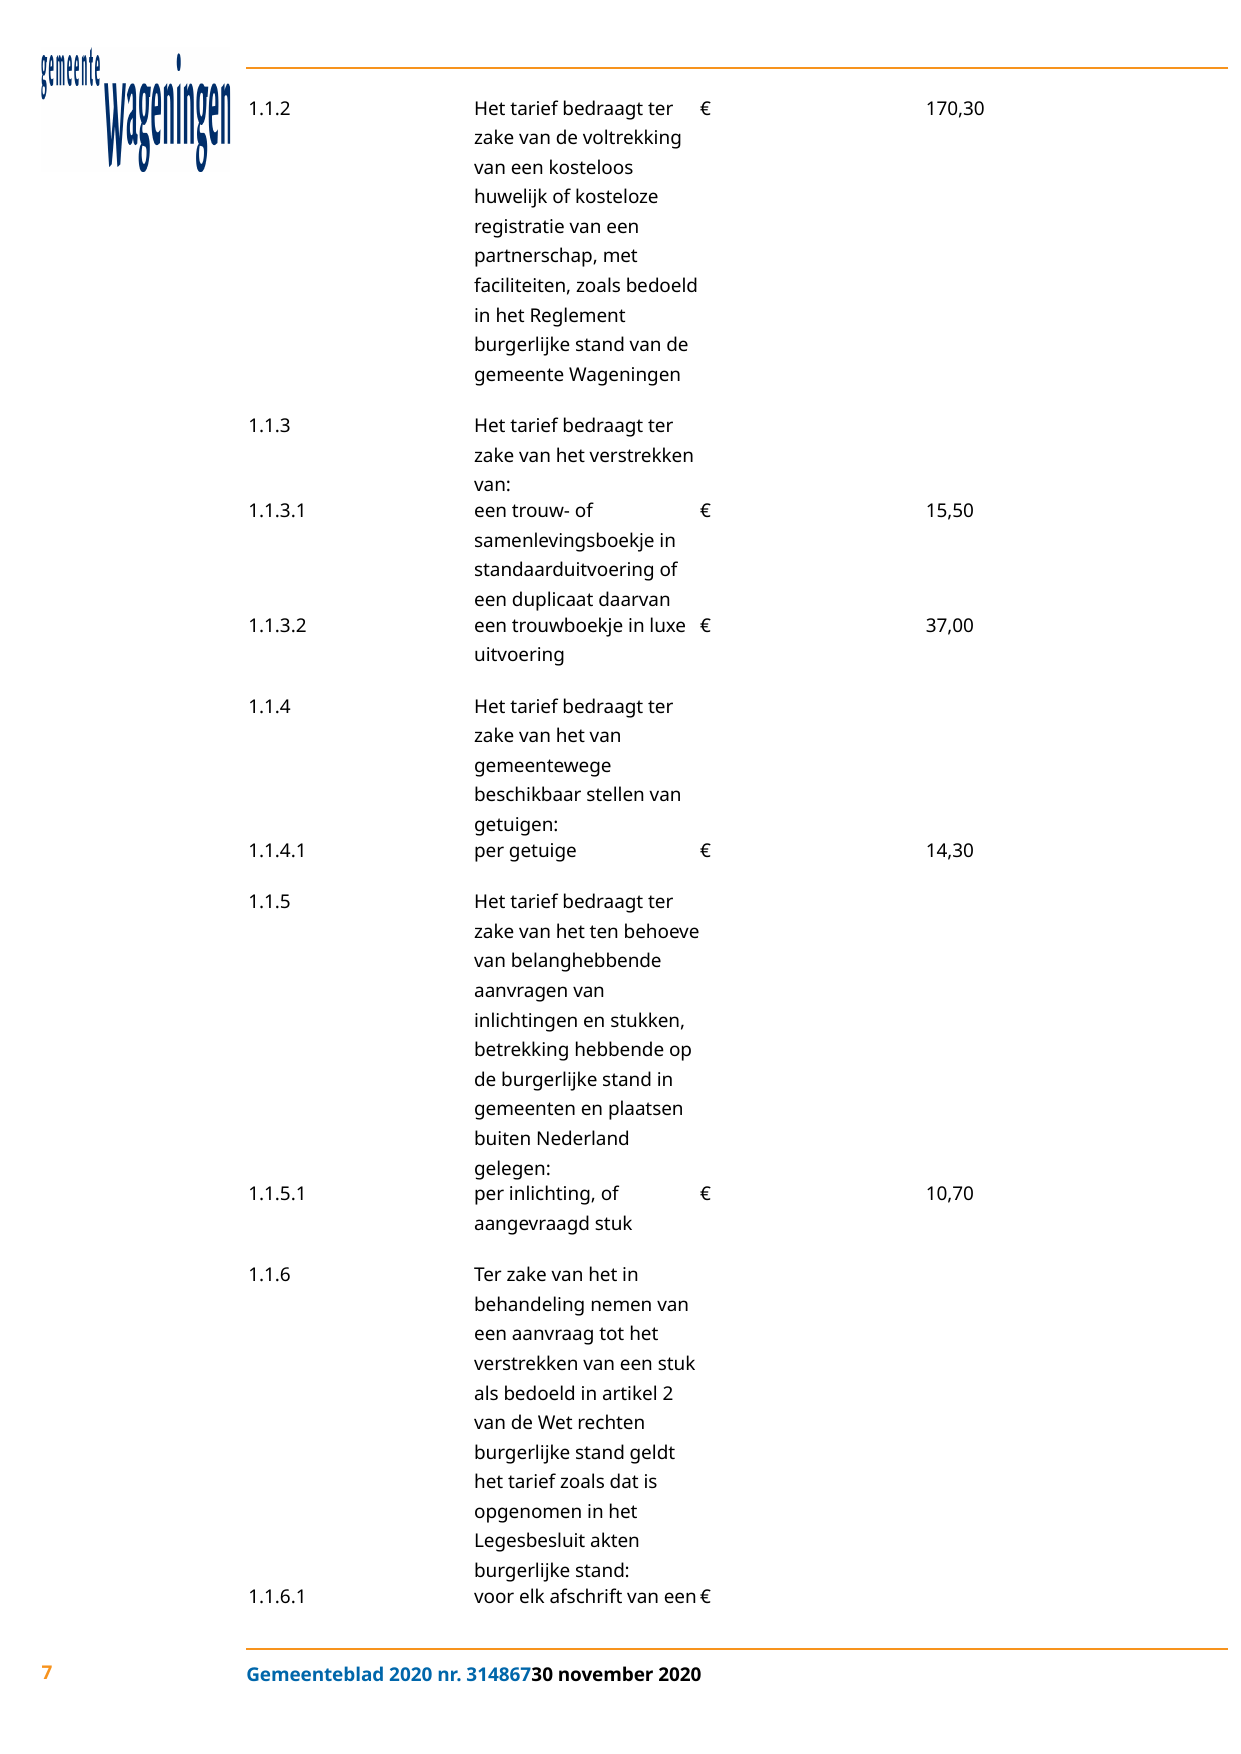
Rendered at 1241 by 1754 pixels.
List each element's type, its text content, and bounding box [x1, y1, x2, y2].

table_cell € [700, 95, 926, 387]
table_cell [700, 413, 926, 497]
table_cell [700, 667, 926, 693]
table_cell een trouw- of samenlevingsboekje in standaarduitvoering of een duplicaat daarvan [474, 498, 700, 612]
table_cell [474, 387, 700, 412]
table_cell [926, 889, 1152, 1180]
table_cell [700, 387, 926, 412]
table_cell [926, 693, 1152, 837]
table_cell Het tarief bedraagt ter zake van het verstrekken van: [474, 413, 700, 497]
table_cell Het tarief bedraagt ter zake van het ten behoeve van belanghebbende aanvragen van inlichtingen en stukken, betrekking hebbende op de burgerlijke stand in gemeenten en plaatsen buiten Nederland gelegen: [474, 889, 700, 1180]
table_cell 1.1.4 [248, 693, 474, 837]
table_cell € [700, 612, 926, 667]
table_cell 1.1.5.1 [248, 1180, 474, 1236]
table_cell 1.1.6.1 [248, 1583, 474, 1609]
table_cell 1.1.3.2 [248, 612, 474, 667]
table_cell 10,70 [926, 1180, 1152, 1236]
table_cell [926, 413, 1152, 497]
table_cell 37,00 [926, 612, 1152, 667]
table_cell voor elk afschrift van een [474, 1583, 700, 1609]
table_cell [700, 1236, 926, 1261]
table_cell [248, 1236, 474, 1261]
picture [41, 47, 231, 172]
table_cell [474, 667, 700, 693]
table_cell 1.1.3 [248, 413, 474, 497]
table_cell 1.1.3.1 [248, 498, 474, 612]
table_cell [926, 1261, 1152, 1583]
table_cell € [700, 498, 926, 612]
table_cell [700, 1261, 926, 1583]
table_cell per getuige [474, 837, 700, 863]
table_cell 1.1.5 [248, 889, 474, 1180]
table_cell 170,30 [926, 95, 1152, 387]
table_cell [926, 667, 1152, 693]
table_cell Het tarief bedraagt ter zake van de voltrekking van een kosteloos huwelijk of kosteloze registratie van een partnerschap, met faciliteiten, zoals bedoeld in het Reglement burgerlijke stand van de gemeente Wageningen [474, 95, 700, 387]
table_cell Ter zake van het in behandeling nemen van een aanvraag tot het verstrekken van een stuk als bedoeld in artikel 2 van de Wet rechten burgerlijke stand geldt het tarief zoals dat is opgenomen in het Legesbesluit akten burgerlijke stand: [474, 1261, 700, 1583]
table_cell 15,50 [926, 498, 1152, 612]
table_cell 1.1.6 [248, 1261, 474, 1583]
table_cell [474, 1236, 700, 1261]
table_cell [700, 889, 926, 1180]
table_cell [700, 863, 926, 888]
table_cell 14,30 [926, 837, 1152, 863]
table_cell € [700, 1583, 926, 1609]
table_cell per inlichting, of aangevraagd stuk [474, 1180, 700, 1236]
table_cell [926, 1583, 1152, 1609]
table_cell [926, 863, 1152, 888]
table_cell een trouwboekje in luxe uitvoering [474, 612, 700, 667]
table_cell [248, 387, 474, 412]
table_cell [248, 863, 474, 888]
table_cell 1.1.4.1 [248, 837, 474, 863]
table_cell [248, 667, 474, 693]
table_cell [700, 693, 926, 837]
table_cell € [700, 837, 926, 863]
table_cell [926, 1236, 1152, 1261]
table_cell [474, 863, 700, 888]
table_cell 1.1.2 [248, 95, 474, 387]
table_cell € [700, 1180, 926, 1236]
table_cell [926, 387, 1152, 412]
table_cell Het tarief bedraagt ter zake van het van gemeentewege beschikbaar stellen van getuigen: [474, 693, 700, 837]
